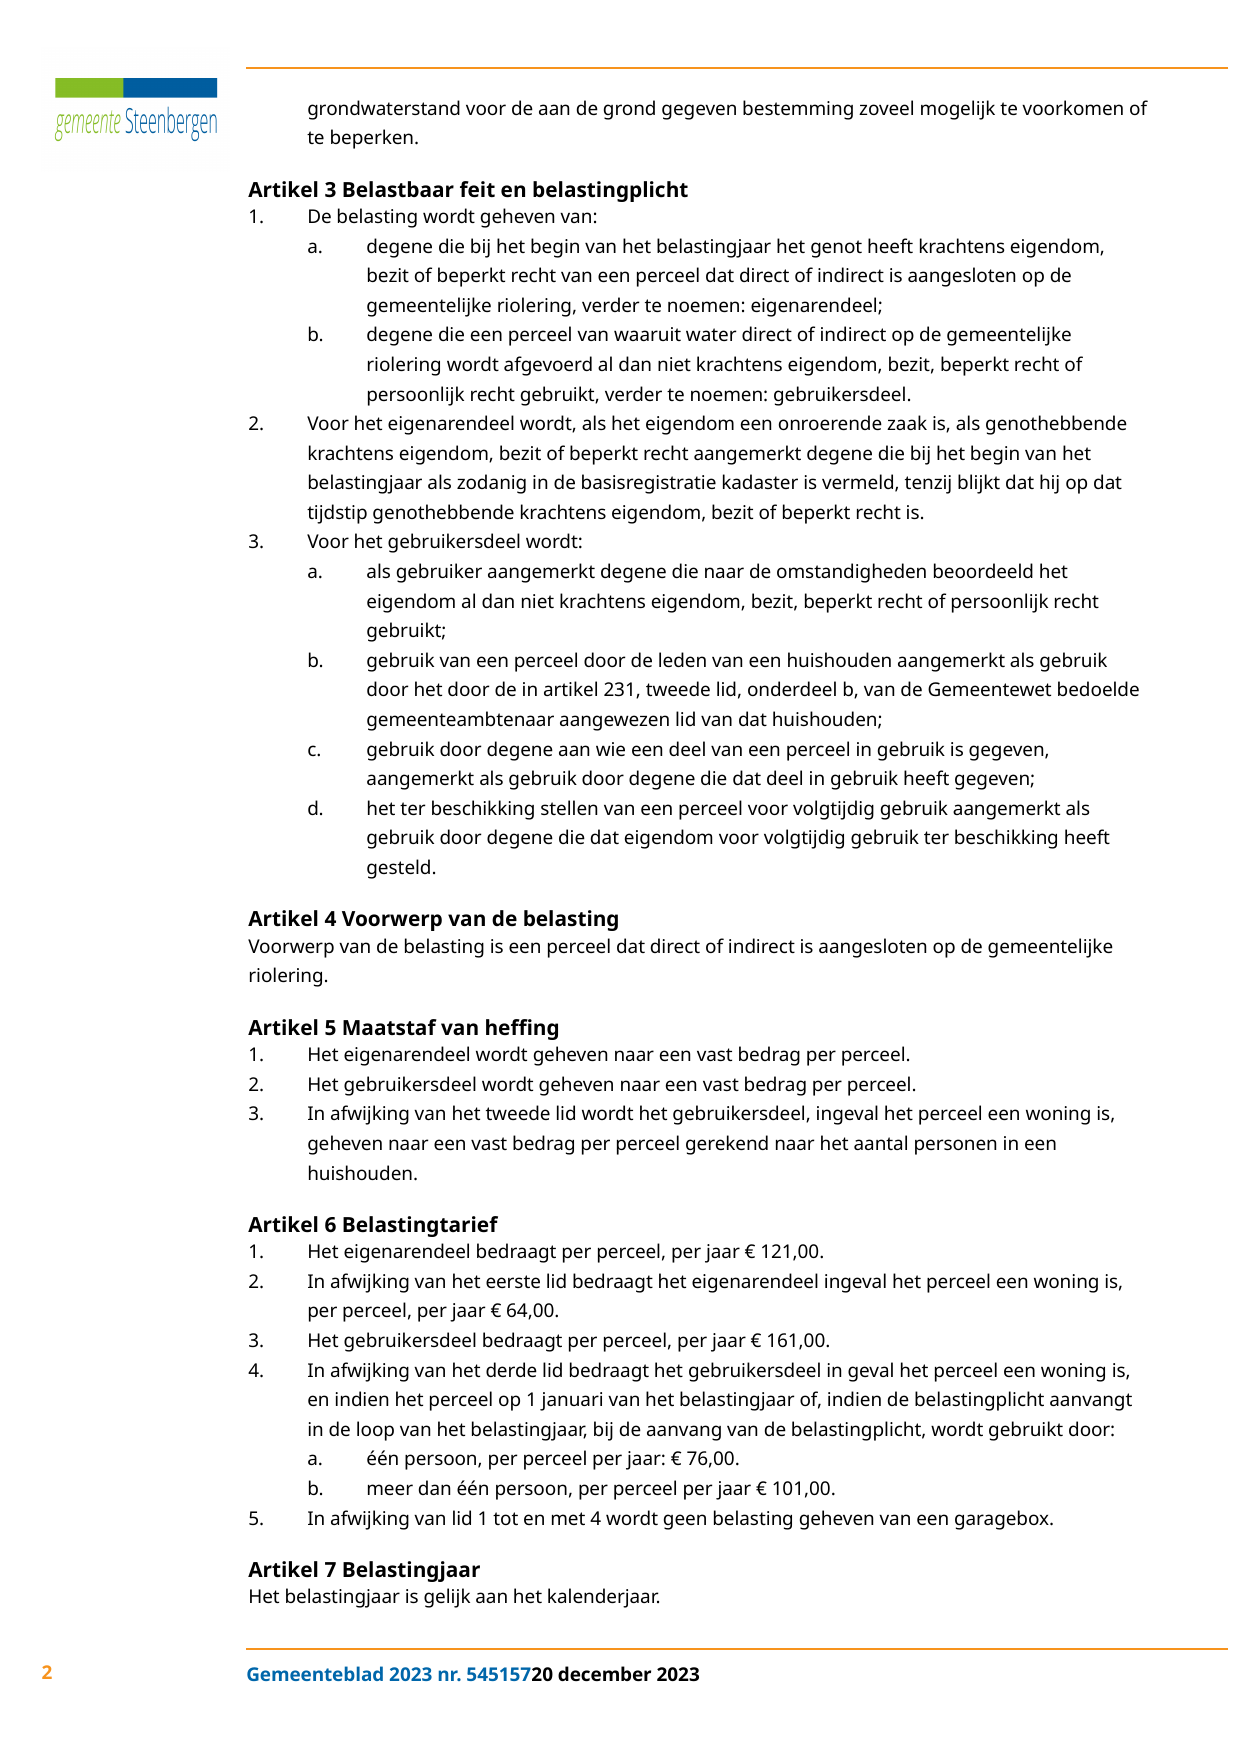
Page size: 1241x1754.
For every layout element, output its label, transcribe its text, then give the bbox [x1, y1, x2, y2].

text Voorwerp van de belasting is een perceel dat direct of indirect is aangesloten op de gemeentelijke riolering. [248, 933, 1152, 988]
text Artikel 3 Belastbaar feit en belastingplicht [248, 175, 1152, 203]
text Artikel 5 Maatstaf van heffing [248, 1013, 1152, 1041]
list De belasting wordt geheven van: [248, 203, 1152, 229]
list degene die een perceel van waaruit water direct of indirect op de gemeentelijke riolering wordt afgevoerd al dan niet krachtens eigendom, bezit, beperkt recht of persoonlijk recht gebruikt, verder te noemen: gebruikersdeel. [307, 322, 1152, 406]
list gebruik door degene aan wie een deel van een perceel in gebruik is gegeven, aangemerkt als gebruik door degene die dat deel in gebruik heeft gegeven; [307, 736, 1152, 791]
list Het gebruikersdeel bedraagt per perceel, per jaar € 161,00. [248, 1327, 1152, 1353]
list Het eigenarendeel bedraagt per perceel, per jaar € 121,00. [248, 1238, 1152, 1264]
list In afwijking van het tweede lid wordt het gebruikersdeel, ingeval het perceel een woning is, geheven naar een vast bedrag per perceel gerekend naar het aantal personen in een huishouden. [248, 1101, 1152, 1185]
picture [41, 47, 231, 172]
list Het eigenarendeel wordt geheven naar een vast bedrag per perceel. [248, 1041, 1152, 1067]
list grondwaterstand voor de aan de grond gegeven bestemming zoveel mogelijk te voorkomen of te beperken. [248, 95, 1152, 150]
list In afwijking van het derde lid bedraagt het gebruikersdeel in geval het perceel een woning is, en indien het perceel op 1 januari van het belastingjaar of, indien de belastingplicht aanvangt in de loop van het belastingjaar, bij de aanvang van de belastingplicht, wordt gebruikt door: [248, 1357, 1152, 1442]
list In afwijking van het eerste lid bedraagt het eigenarendeel ingeval het perceel een woning is, per perceel, per jaar € 64,00. [248, 1268, 1152, 1323]
list als gebruiker aangemerkt degene die naar de omstandigheden beoordeeld het eigendom al dan niet krachtens eigendom, bezit, beperkt recht of persoonlijk recht gebruikt; [307, 558, 1152, 643]
list degene die bij het begin van het belastingjaar het genot heeft krachtens eigendom, bezit of beperkt recht van een perceel dat direct of indirect is aangesloten op de gemeentelijke riolering, verder te noemen: eigenarendeel; [307, 233, 1152, 318]
text Artikel 6 Belastingtarief [248, 1210, 1152, 1238]
list In afwijking van lid 1 tot en met 4 wordt geen belasting geheven van een garagebox. [248, 1505, 1152, 1531]
list Het gebruikersdeel wordt geheven naar een vast bedrag per perceel. [248, 1071, 1152, 1097]
text Artikel 7 Belastingjaar [248, 1555, 1152, 1584]
list het ter beschikking stellen van een perceel voor volgtijdig gebruik aangemerkt als gebruik door degene die dat eigendom voor volgtijdig gebruik ter beschikking heeft gesteld. [307, 795, 1152, 880]
text Het belastingjaar is gelijk aan het kalenderjaar. [248, 1584, 1152, 1609]
list meer dan één persoon, per perceel per jaar € 101,00. [307, 1475, 1152, 1501]
list één persoon, per perceel per jaar: € 76,00. [307, 1446, 1152, 1471]
list Voor het gebruikersdeel wordt: [248, 529, 1152, 554]
list gebruik van een perceel door de leden van een huishouden aangemerkt als gebruik door het door de in artikel 231, tweede lid, onderdeel b, van de Gemeentewet bedoelde gemeenteambtenaar aangewezen lid van dat huishouden; [307, 647, 1152, 732]
list Voor het eigenarendeel wordt, als het eigendom een onroerende zaak is, als genothebbende krachtens eigendom, bezit of beperkt recht aangemerkt degene die bij het begin van het belastingjaar als zodanig in de basisregistratie kadaster is vermeld, tenzij blijkt dat hij op dat tijdstip genothebbende krachtens eigendom, bezit of beperkt recht is. [248, 410, 1152, 525]
text Artikel 4 Voorwerp van de belasting [248, 904, 1152, 933]
